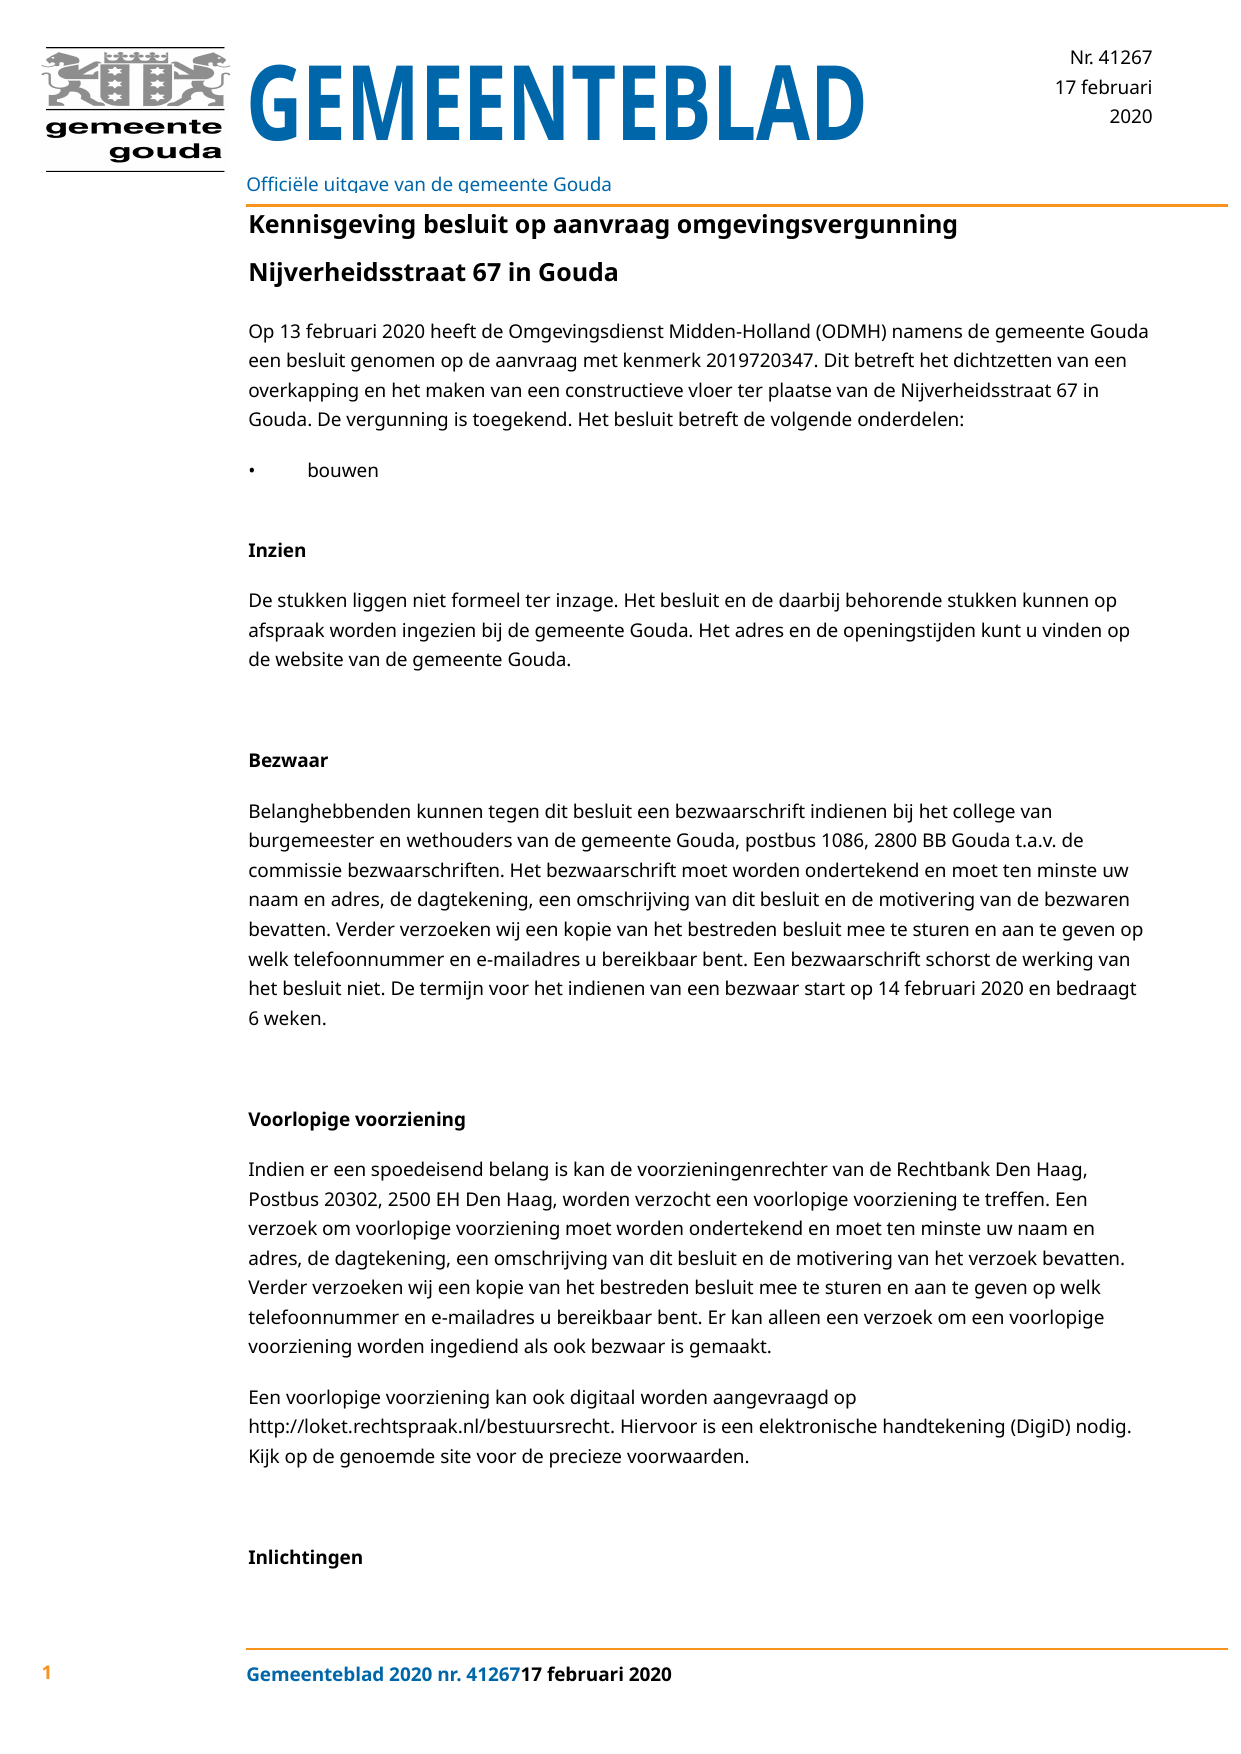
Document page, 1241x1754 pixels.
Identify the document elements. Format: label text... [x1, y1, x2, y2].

text Inzien [248, 537, 1152, 563]
picture [41, 47, 231, 172]
text Indien er een spoedeisend belang is kan de voorzieningenrechter van de Rechtbank Den Haag, Postbus 20302, 2500 EH Den Haag, worden verzocht een voorlopige voorziening te treffen. Een verzoek om voorlopige voorziening moet worden ondertekend en moet ten minste uw naam en adres, de dagtekening, een omschrijving van dit besluit en de motivering van het verzoek bevatten. Verder verzoeken wij een kopie van het bestreden besluit mee te sturen en aan te geven op welk telefoonnummer en e-mailadres u bereikbaar bent. Er kan alleen een verzoek om een voorlopige voorziening worden ingediend als ook bezwaar is gemaakt. [248, 1156, 1152, 1359]
list bouwen [248, 457, 1152, 483]
text De stukken liggen niet formeel ter inzage. Het besluit en de daarbij behorende stukken kunnen op afspraak worden ingezien bij de gemeente Gouda. Het adres en de openingstijden kunt u vinden op de website van de gemeente Gouda. [248, 587, 1152, 672]
text Kennisgeving besluit op aanvraag omgevingsvergunning Nijverheidsstraat 67 in Gouda [248, 207, 1152, 288]
text Inlichtingen [248, 1544, 1152, 1570]
text Bezwaar [248, 747, 1152, 773]
text Voorlopige voorziening [248, 1106, 1152, 1132]
text Een voorlopige voorziening kan ook digitaal worden aangevraagd op http://loket.rechtspraak.nl/bestuursrecht. Hiervoor is een elektronische handtekening (DigiD) nodig. Kijk op de genoemde site voor de precieze voorwaarden. [248, 1384, 1152, 1469]
text Belanghebbenden kunnen tegen dit besluit een bezwaarschrift indienen bij het college van burgemeester en wethouders van de gemeente Gouda, postbus 1086, 2800 BB Gouda t.a.v. de commissie bezwaarschriften. Het bezwaarschrift moet worden ondertekend en moet ten minste uw naam en adres, de dagtekening, een omschrijving van dit besluit en de motivering van de bezwaren bevatten. Verder verzoeken wij een kopie van het bestreden besluit mee te sturen en aan te geven op welk telefoonnummer en e-mailadres u bereikbaar bent. Een bezwaarschrift schorst de werking van het besluit niet. De termijn voor het indienen van een bezwaar start op 14 februari 2020 en bedraagt 6 weken. [248, 798, 1152, 1031]
text Op 13 februari 2020 heeft de Omgevingsdienst Midden-Holland (ODMH) namens de gemeente Gouda een besluit genomen op de aanvraag met kenmerk 2019720347. Dit betreft het dichtzetten van een overkapping en het maken van een constructieve vloer ter plaatse van de Nijverheidsstraat 67 in Gouda. De vergunning is toegekend. Het besluit betreft de volgende onderdelen: [248, 318, 1152, 432]
